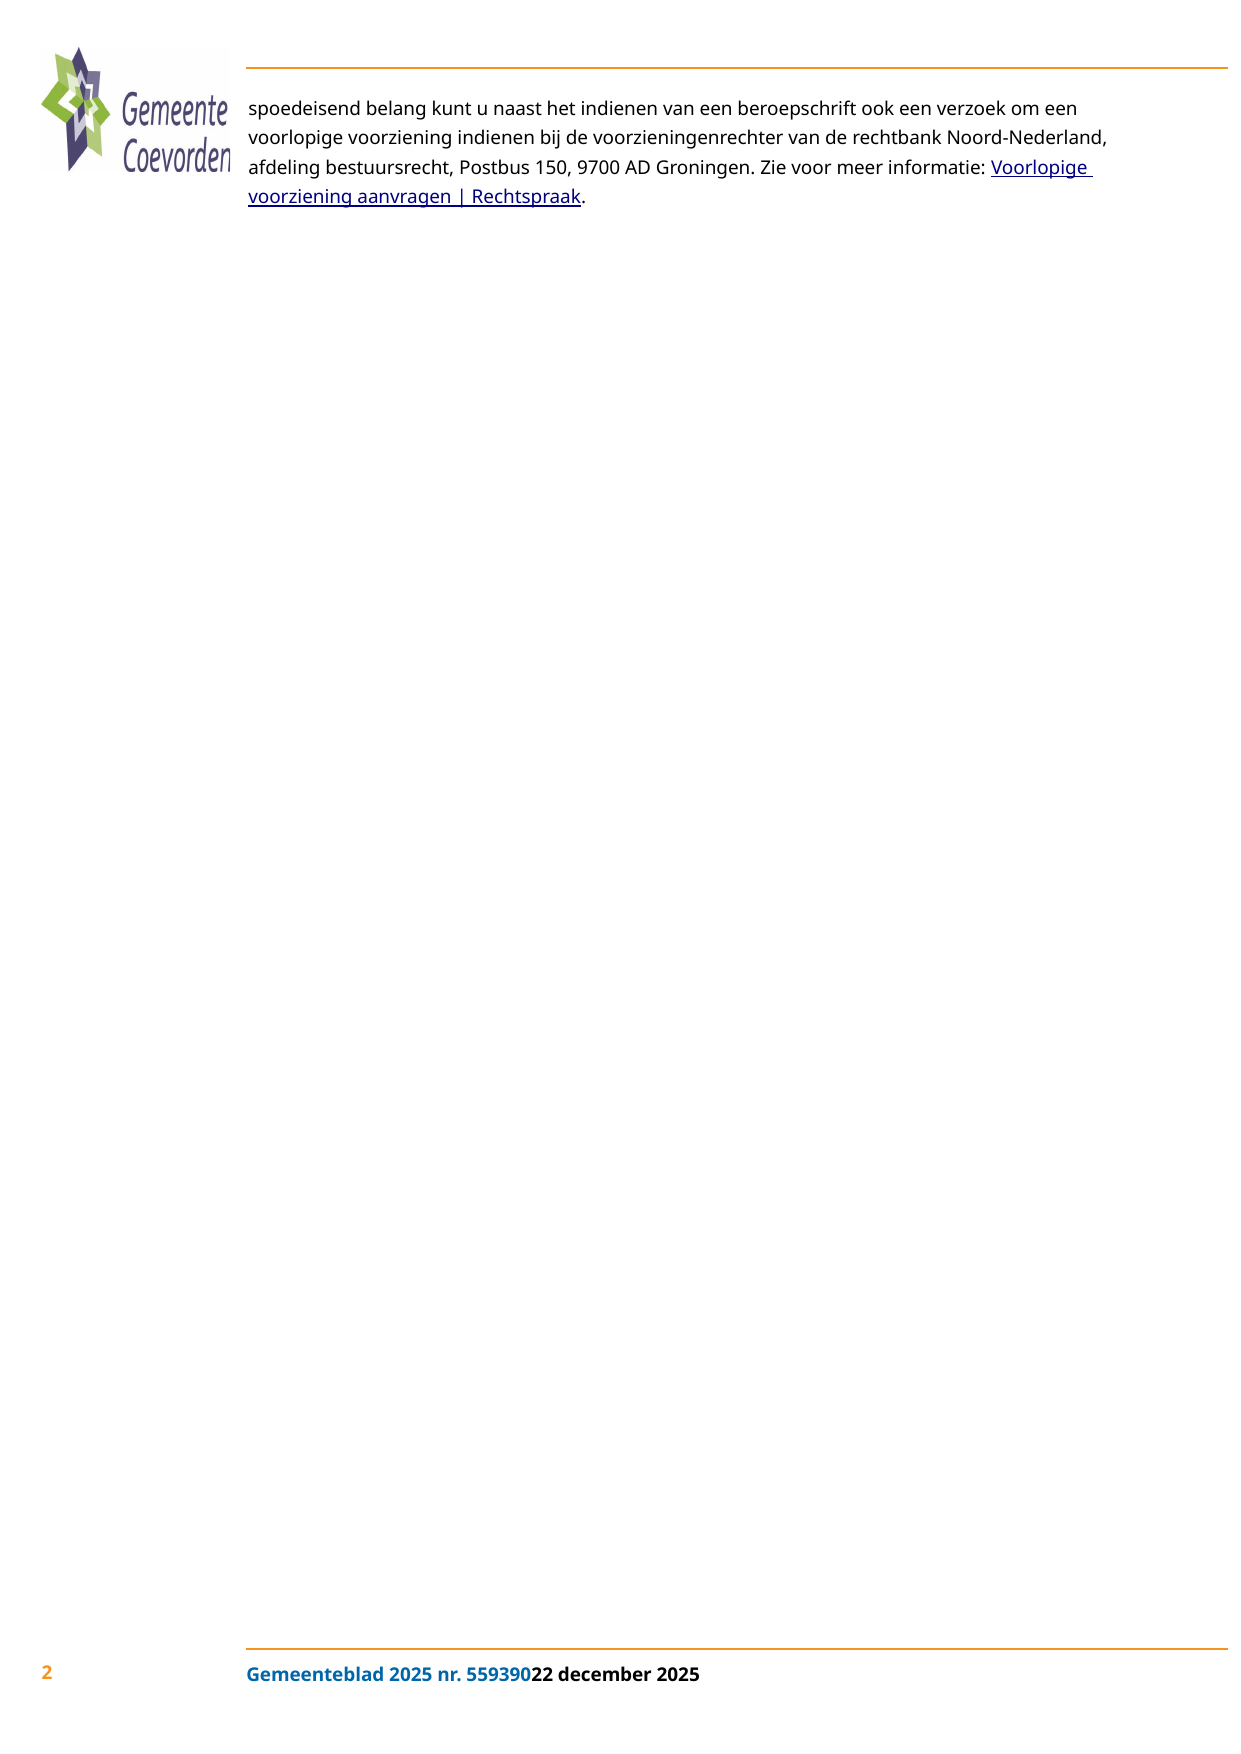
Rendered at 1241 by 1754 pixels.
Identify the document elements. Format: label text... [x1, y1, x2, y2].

text spoedeisend belang kunt u naast het indienen van een beroepschrift ook een verzoek om een voorlopige voorziening indienen bij de voorzieningenrechter van de rechtbank Noord-Nederland, afdeling bestuursrecht, Postbus 150, 9700 AD Groningen. Zie voor meer informatie: Voorlopige voorziening aanvragen | Rechtspraak. [248, 95, 1152, 209]
picture [41, 47, 231, 172]
